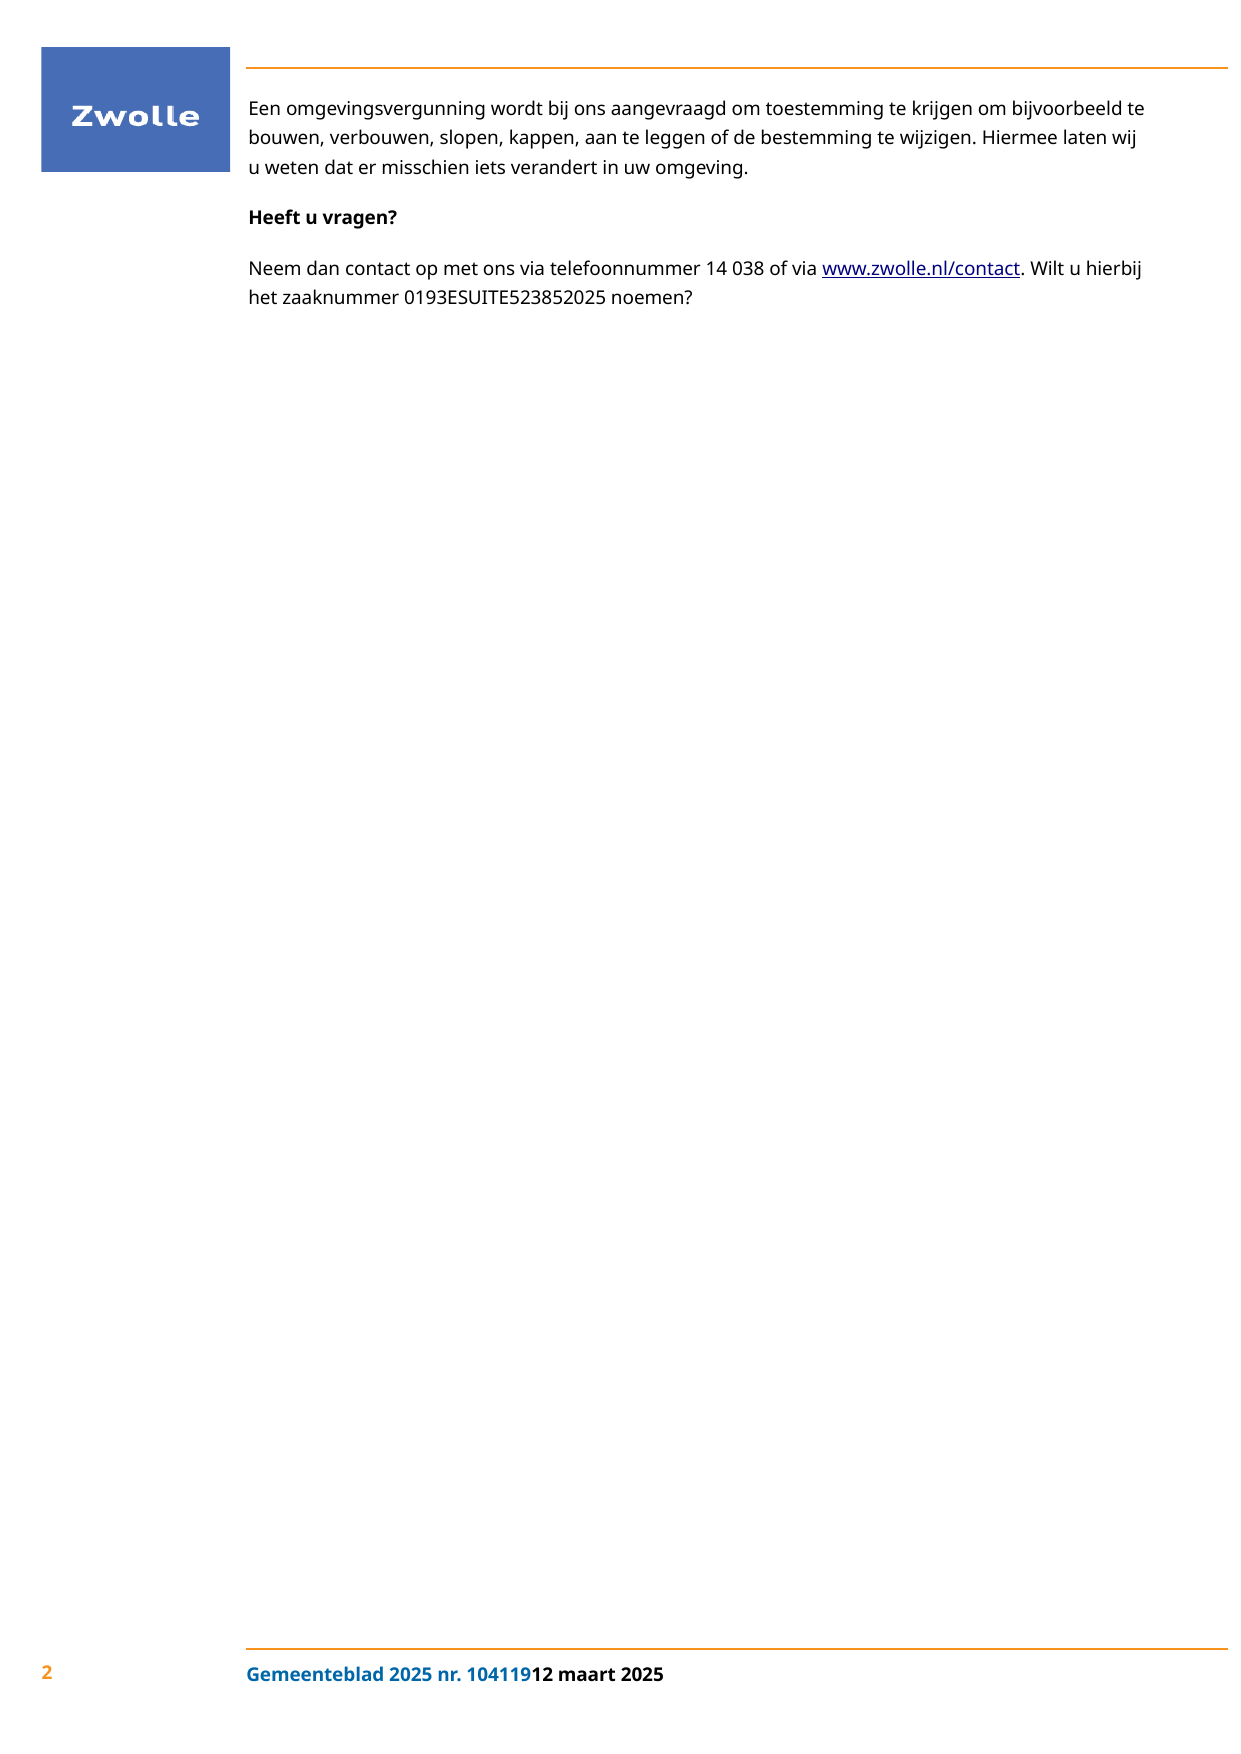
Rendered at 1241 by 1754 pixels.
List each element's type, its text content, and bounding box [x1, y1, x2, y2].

picture [41, 47, 231, 172]
text Heeft u vragen? [248, 204, 1152, 230]
text Neem dan contact op met ons via telefoonnummer 14 038 of via www.zwolle.nl/contact. Wilt u hierbij het zaaknummer 0193ESUITE523852025 noemen? [248, 255, 1152, 310]
text Een omgevingsvergunning wordt bij ons aangevraagd om toestemming te krijgen om bijvoorbeeld te bouwen, verbouwen, slopen, kappen, aan te leggen of de bestemming te wijzigen. Hiermee laten wij u weten dat er misschien iets verandert in uw omgeving. [248, 95, 1152, 180]
